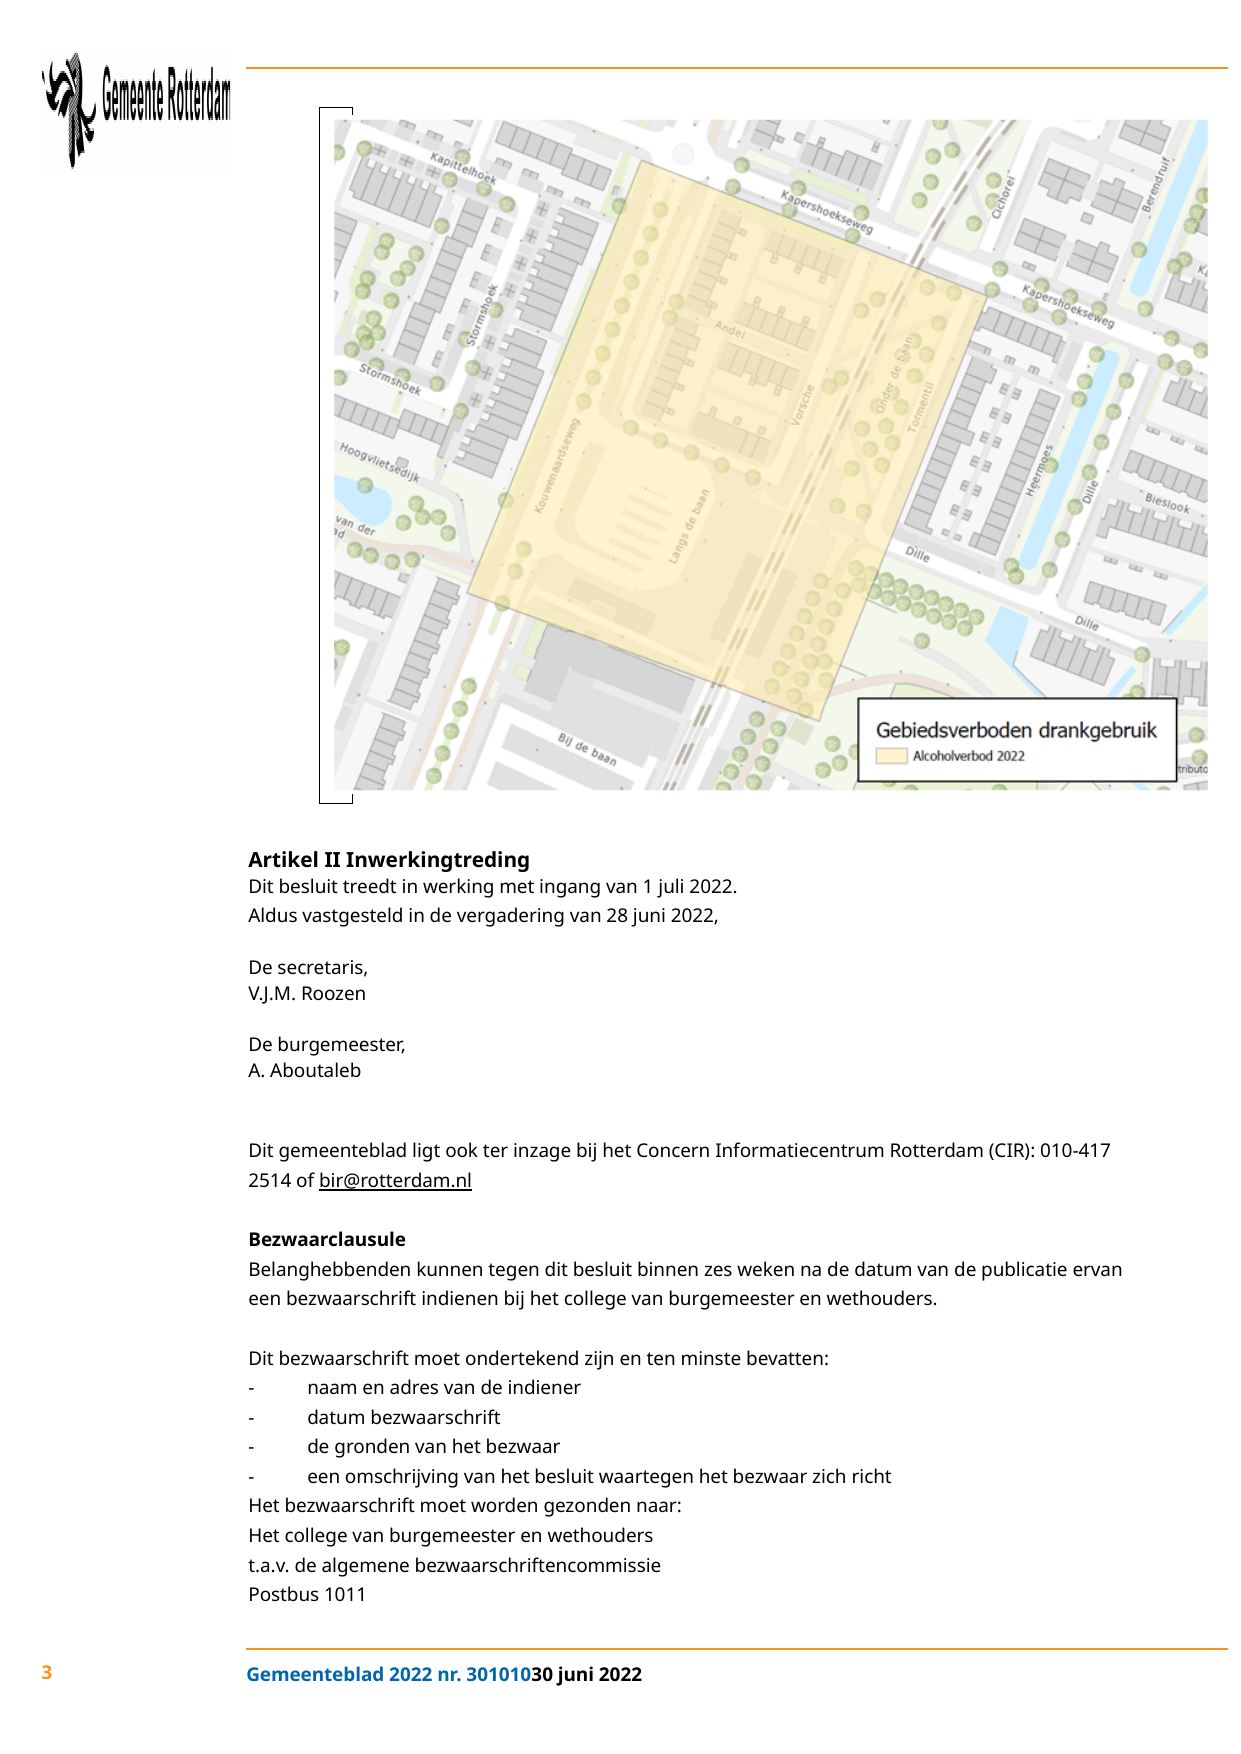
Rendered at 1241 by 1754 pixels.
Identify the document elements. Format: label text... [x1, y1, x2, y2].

text t.a.v. de algemene bezwaarschriftencommissie [248, 1552, 1152, 1578]
text Bezwaarclausule [248, 1226, 1152, 1252]
text Het college van burgemeester en wethouders [248, 1522, 1152, 1548]
text A. Aboutaleb [248, 1057, 1152, 1083]
list naam en adres van de indiener [248, 1374, 1152, 1400]
text Aldus vastgesteld in de vergadering van 28 juni 2022, [248, 903, 1152, 928]
text Belanghebbenden kunnen tegen dit besluit binnen zes weken na de datum van de publicatie ervan een bezwaarschrift indienen bij het college van burgemeester en wethouders. [248, 1256, 1152, 1311]
text Artikel II Inwerkingtreding [248, 845, 1152, 873]
text Dit gemeenteblad ligt ook ter inzage bij het Concern Informatiecentrum Rotterdam (CIR): 010-417 2514 of bir@rotterdam.nl [248, 1138, 1152, 1193]
text Het bezwaarschrift moet worden gezonden naar: [248, 1493, 1152, 1518]
list een omschrijving van het besluit waartegen het bezwaar zich richt [248, 1463, 1152, 1489]
text Dit besluit treedt in werking met ingang van 1 juli 2022. [248, 873, 1152, 899]
picture [41, 47, 231, 172]
list de gronden van het bezwaar [248, 1433, 1152, 1459]
text Postbus 1011 [248, 1581, 1152, 1607]
picture [327, 115, 1214, 794]
list datum bezwaarschrift [248, 1404, 1152, 1430]
text Dit bezwaarschrift moet ondertekend zijn en ten minste bevatten: [248, 1345, 1152, 1371]
text V.J.M. Roozen [248, 980, 1152, 1006]
text De burgemeester, [248, 1031, 1152, 1057]
text De secretaris, [248, 954, 1152, 980]
